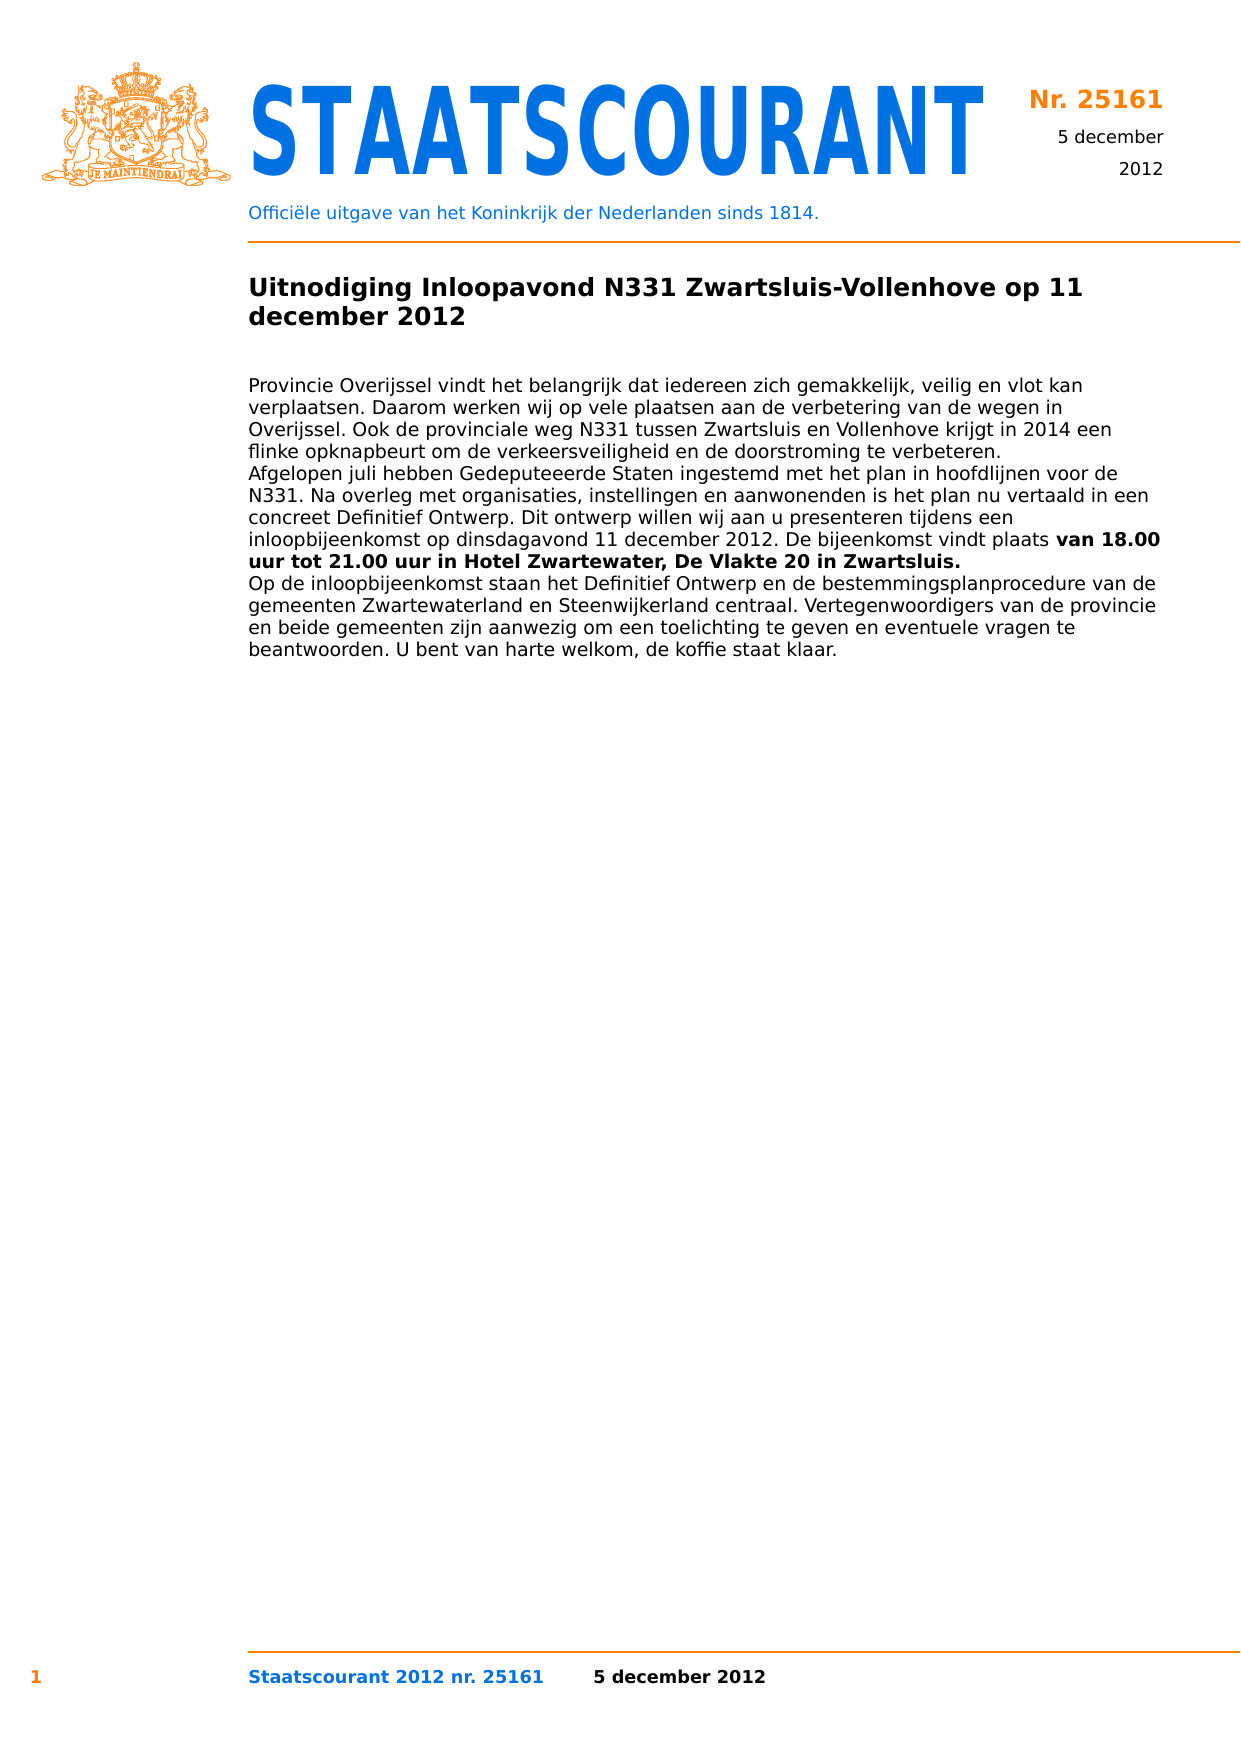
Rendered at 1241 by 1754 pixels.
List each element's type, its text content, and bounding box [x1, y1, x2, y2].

table_header Nr. 25161 [998, 62, 1240, 121]
subtitle Uitnodiging Inloopavond N331 Zwartsluis-Vollenhove op 11 december 2012 [248, 273, 1163, 331]
table_header [25, 62, 248, 241]
table_header STAATSCOURANT [248, 62, 998, 203]
table_cell Officiële uitgave van het Koninkrijk der Nederlanden sinds 1814. [248, 203, 1240, 241]
picture [41, 62, 231, 186]
text Provincie Overijssel vindt het belangrijk dat iedereen zich gemakkelijk, veilig en vlot kan verplaatsen. Daarom werken wij op vele plaatsen aan de verbetering van de wegen in Overijssel. Ook de provinciale weg N331 tussen Zwartsluis en Vollenhove krijgt in 2014 een flinke opknapbeurt om de verkeersveiligheid en de doorstroming te verbeteren. [248, 375, 1163, 463]
table_cell 2012 [998, 153, 1240, 203]
text Afgelopen juli hebben Gedeputeeerde Staten ingestemd met het plan in hoofdlijnen voor de N331. Na overleg met organisaties, instellingen en aanwonenden is het plan nu vertaald in een concreet Definitief Ontwerp. Dit ontwerp willen wij aan u presenteren tijdens een inloopbijeenkomst op dinsdagavond 11 december 2012. De bijeenkomst vindt plaats van 18.00 uur tot 21.00 uur in Hotel Zwartewater, De Vlakte 20 in Zwartsluis. [248, 463, 1163, 573]
text Op de inloopbijeenkomst staan het Definitief Ontwerp en de bestemmingsplanprocedure van de gemeenten Zwartewaterland en Steenwijkerland centraal. Vertegenwoordigers van de provincie en beide gemeenten zijn aanwezig om een toelichting te geven en eventuele vragen te beantwoorden. U bent van harte welkom, de koffie staat klaar. [248, 573, 1163, 661]
table_cell 5 december [998, 121, 1240, 153]
